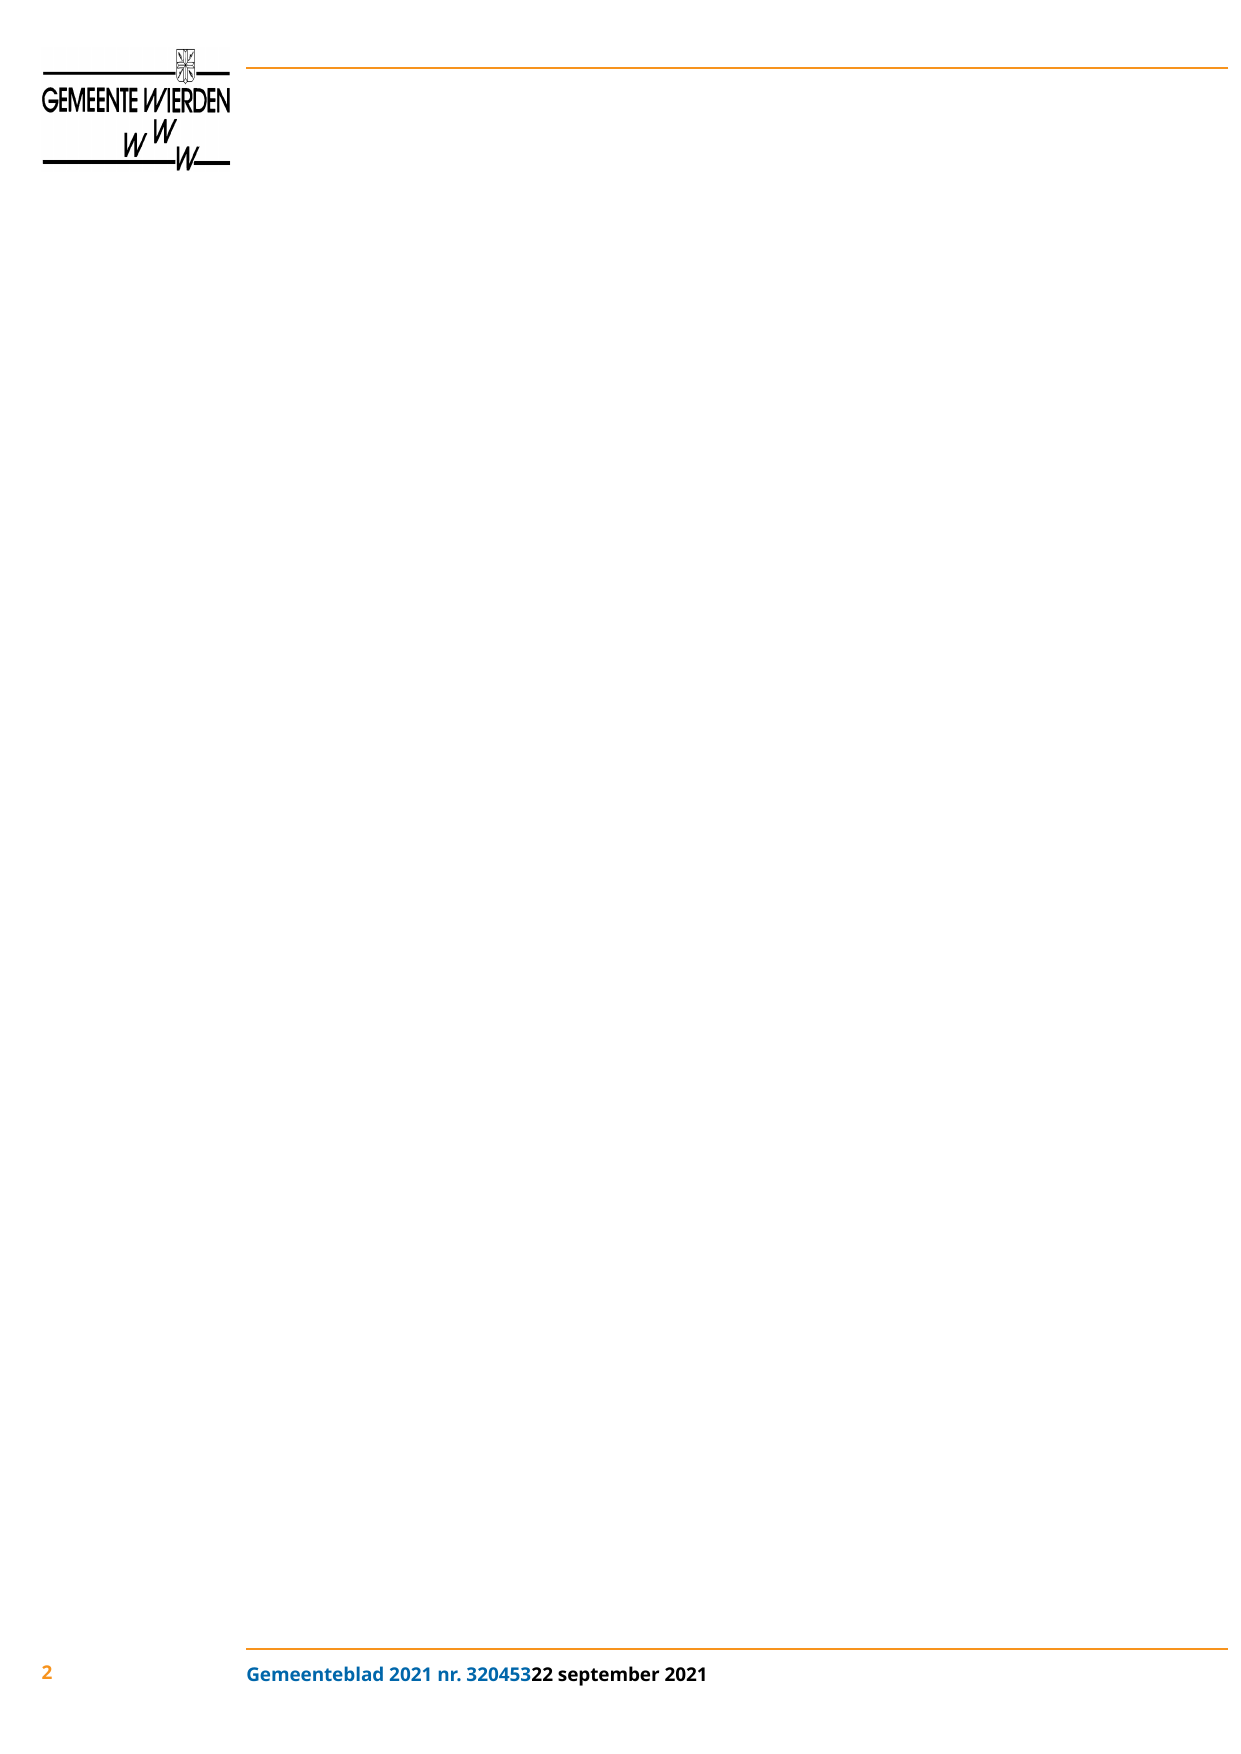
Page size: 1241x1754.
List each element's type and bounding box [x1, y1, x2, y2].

picture [41, 47, 231, 172]
